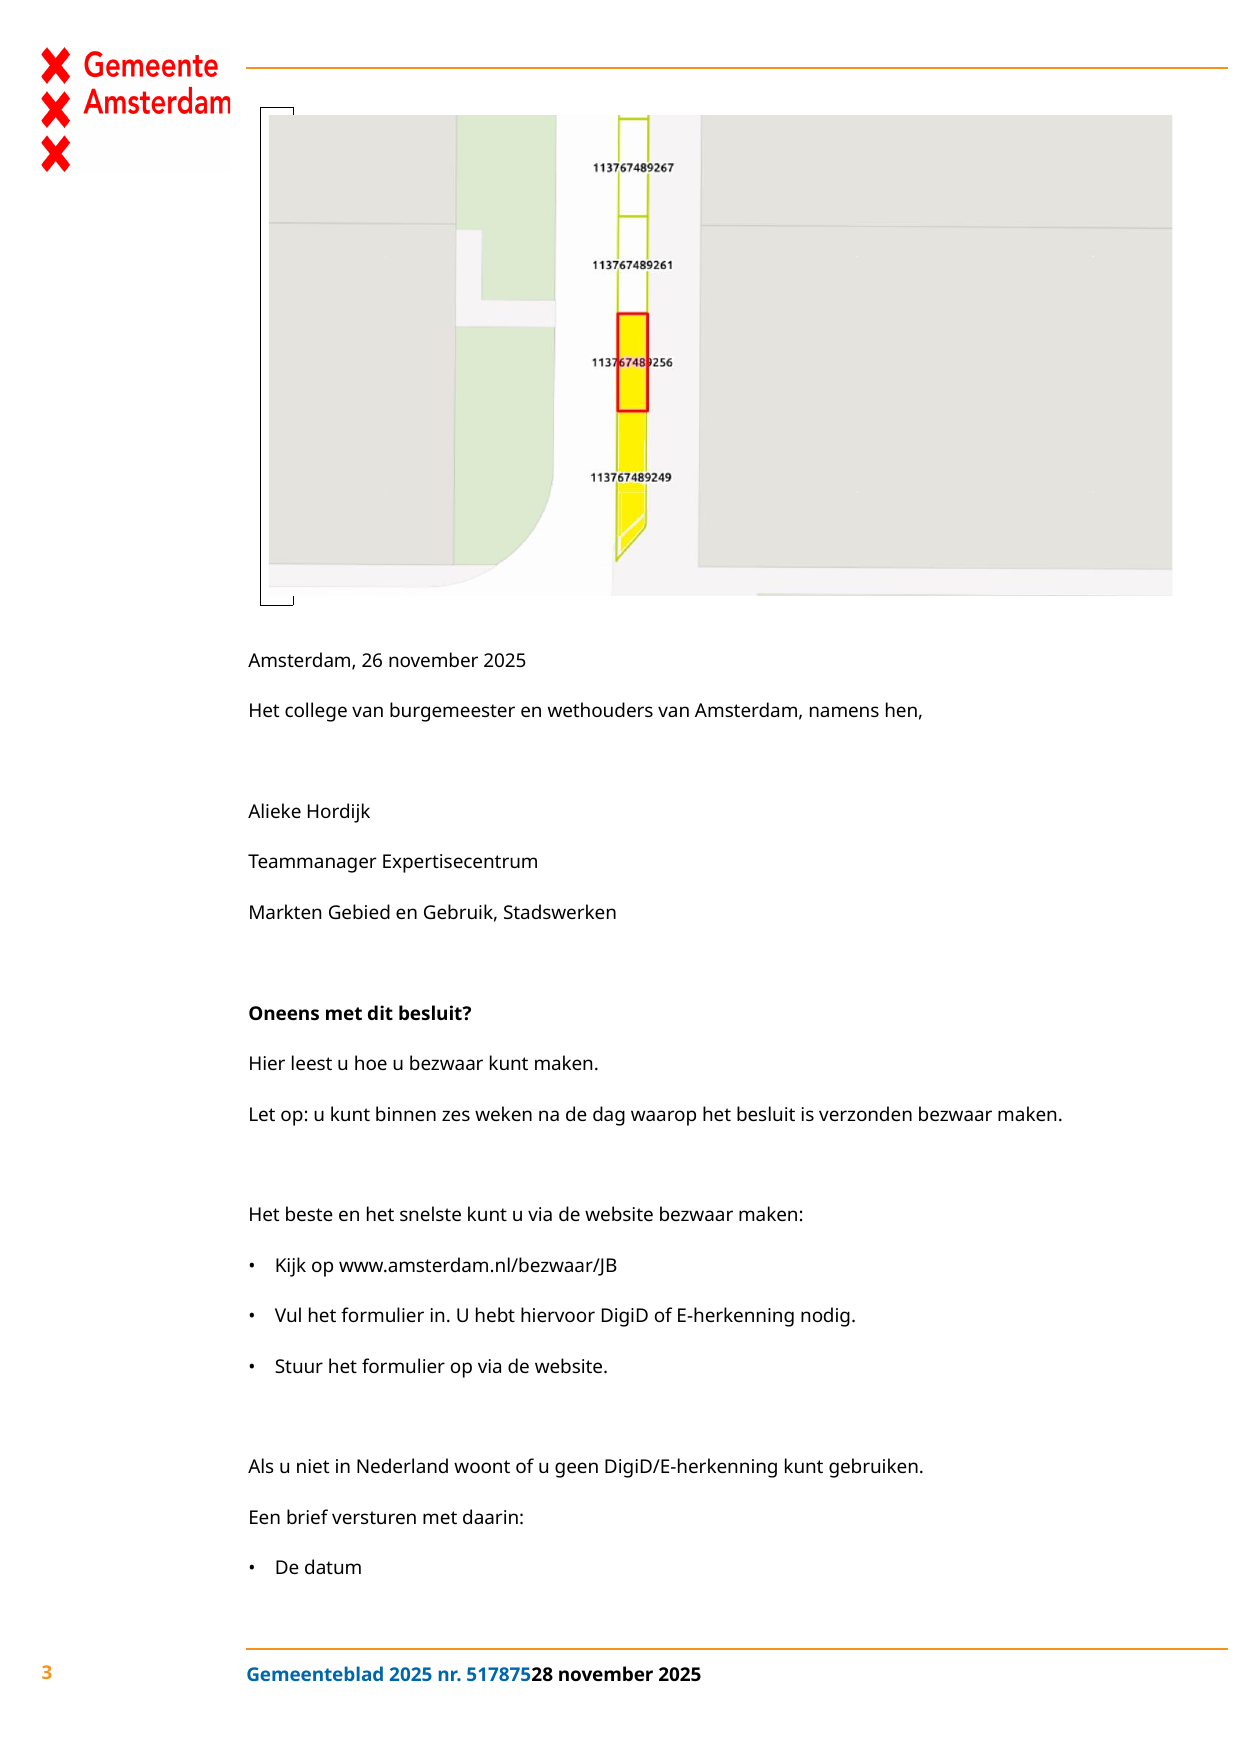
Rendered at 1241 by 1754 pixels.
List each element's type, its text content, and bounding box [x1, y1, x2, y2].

text Hier leest u hoe u bezwaar kunt maken. [248, 1050, 1152, 1076]
text Let op: u kunt binnen zes weken na de dag waarop het besluit is verzonden bezwaar maken. [248, 1101, 1152, 1126]
text Het college van burgemeester en wethouders van Amsterdam, namens hen, [248, 697, 1152, 723]
text Als u niet in Nederland woont of u geen DigiD/E-herkenning kunt gebruiken. [248, 1454, 1152, 1479]
text Markten Gebied en Gebruik, Stadswerken [248, 899, 1152, 925]
text Alieke Hordijk [248, 798, 1152, 824]
text Amsterdam, 26 november 2025 [248, 647, 1152, 673]
text • Kijk op www.amsterdam.nl/bezwaar/JB [248, 1252, 1152, 1278]
text Oneens met dit besluit? [248, 1000, 1152, 1026]
picture [41, 47, 231, 172]
text Een brief versturen met daarin: [248, 1504, 1152, 1530]
text Het beste en het snelste kunt u via de website bezwaar maken: [248, 1202, 1152, 1227]
text • De datum [248, 1554, 1152, 1580]
picture [268, 115, 1173, 596]
text • Vul het formulier in. U hebt hiervoor DigiD of E-herkenning nodig. [248, 1302, 1152, 1328]
text Teammanager Expertisecentrum [248, 849, 1152, 874]
text • Stuur het formulier op via de website. [248, 1353, 1152, 1378]
